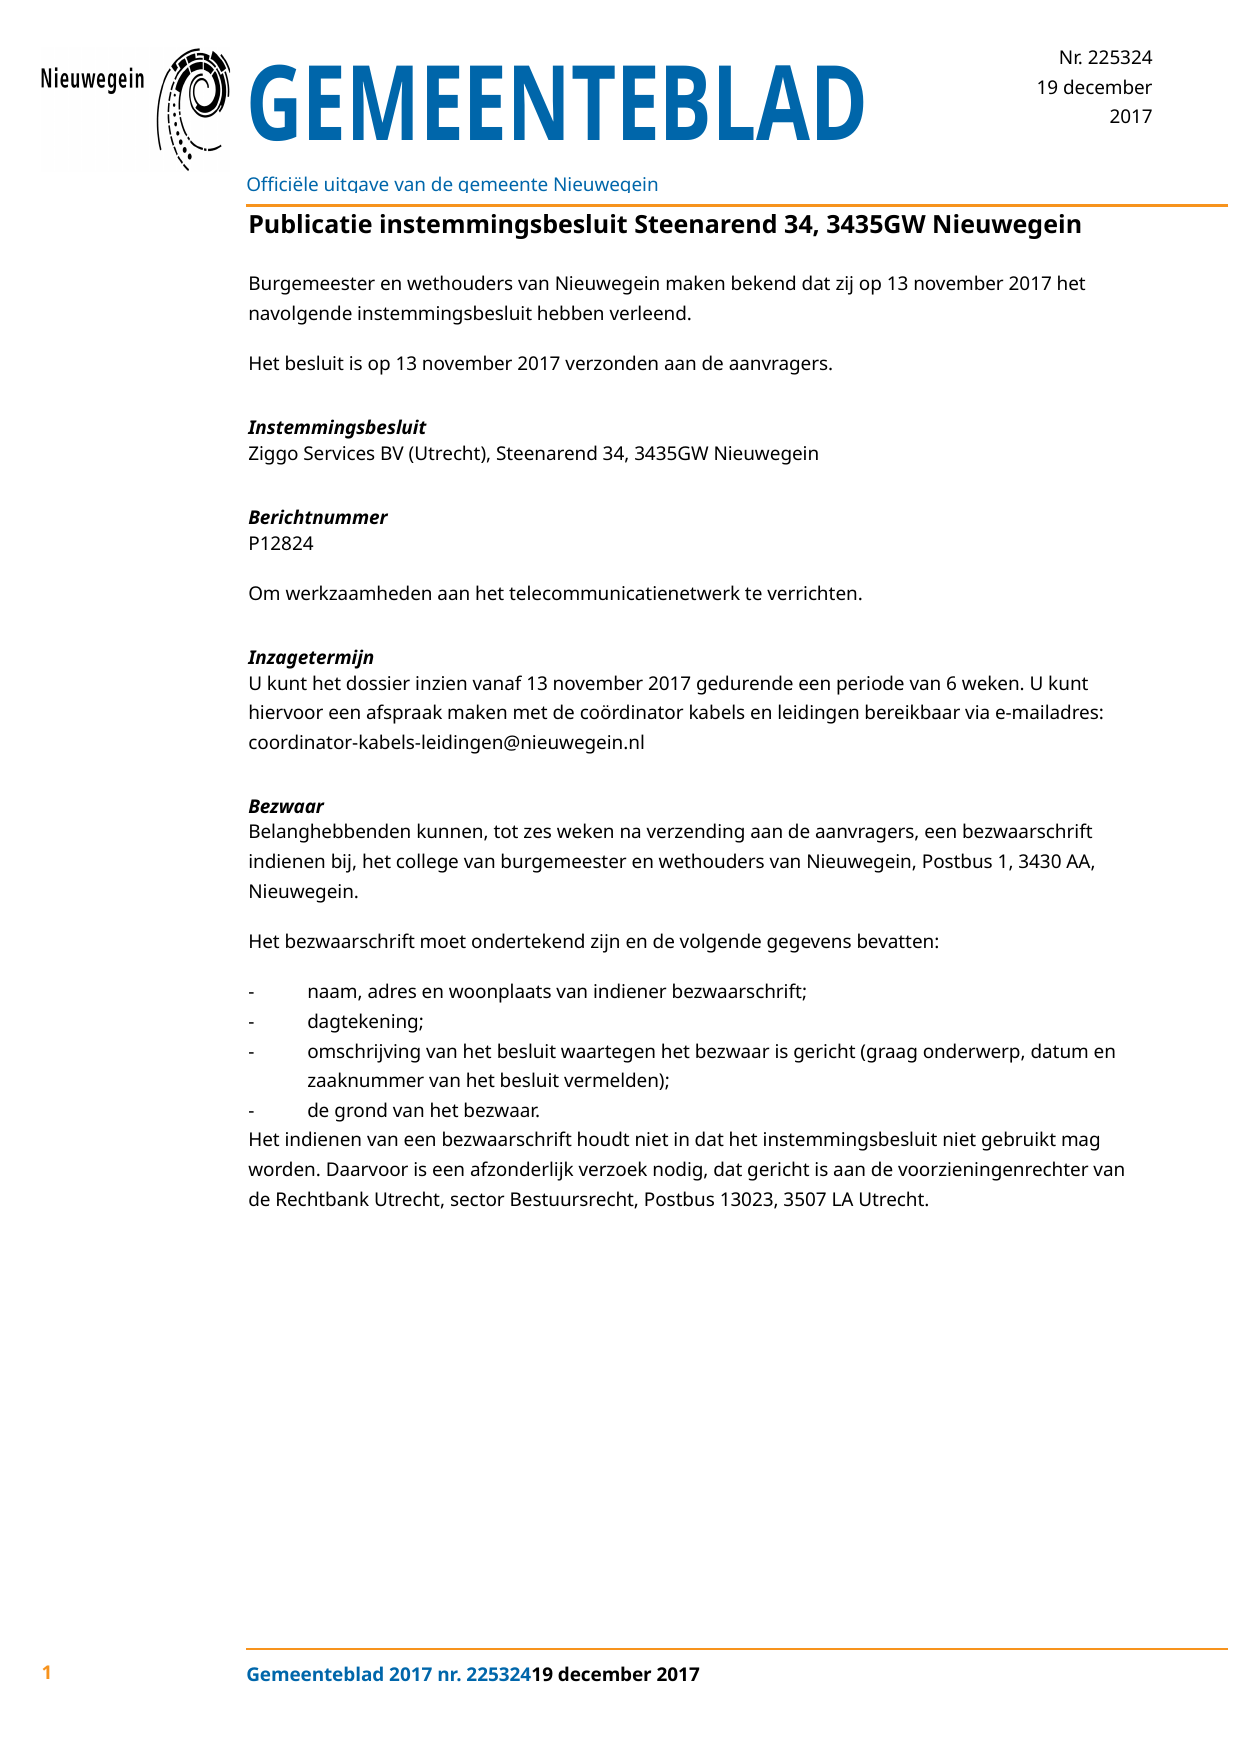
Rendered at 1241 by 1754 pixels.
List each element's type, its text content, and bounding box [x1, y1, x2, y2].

text Bezwaar [248, 793, 1152, 819]
list dagtekening; [248, 1008, 1152, 1034]
list omschrijving van het besluit waartegen het bezwaar is gericht (graag onderwerp, datum en zaaknummer van het besluit vermelden); [248, 1038, 1152, 1093]
list naam, adres en woonplaats van indiener bezwaarschrift; [248, 979, 1152, 1004]
picture [41, 47, 231, 172]
text Burgemeester en wethouders van Nieuwegein maken bekend dat zij op 13 november 2017 het navolgende instemmingsbesluit hebben verleend. [248, 270, 1152, 326]
text Het besluit is op 13 november 2017 verzonden aan de aanvragers. [248, 350, 1152, 376]
text Publicatie instemmingsbesluit Steenarend 34, 3435GW Nieuwegein [248, 207, 1152, 241]
text P12824 [248, 530, 1152, 555]
text Het bezwaarschrift moet ondertekend zijn en de volgende gegevens bevatten: [248, 928, 1152, 954]
text Ziggo Services BV (Utrecht), Steenarend 34, 3435GW Nieuwegein [248, 440, 1152, 466]
text Om werkzaamheden aan het telecommunicatienetwerk te verrichten. [248, 580, 1152, 606]
text Belanghebbenden kunnen, tot zes weken na verzending aan de aanvragers, een bezwaarschrift indienen bij, het college van burgemeester en wethouders van Nieuwegein, Postbus 1, 3430 AA, Nieuwegein. [248, 819, 1152, 903]
text Berichtnummer [248, 504, 1152, 530]
text Instemmingsbesluit [248, 414, 1152, 440]
list de grond van het bezwaar. [248, 1097, 1152, 1123]
text Inzagetermijn [248, 644, 1152, 670]
text Het indienen van een bezwaarschrift houdt niet in dat het instemmingsbesluit niet gebruikt mag worden. Daarvoor is een afzonderlijk verzoek nodig, dat gericht is aan de voorzieningenrechter van de Rechtbank Utrecht, sector Bestuursrecht, Postbus 13023, 3507 LA Utrecht. [248, 1127, 1152, 1211]
text U kunt het dossier inzien vanaf 13 november 2017 gedurende een periode van 6 weken. U kunt hiervoor een afspraak maken met de coördinator kabels en leidingen bereikbaar via e-mailadres: coordinator-kabels-leidingen@nieuwegein.nl [248, 670, 1152, 755]
